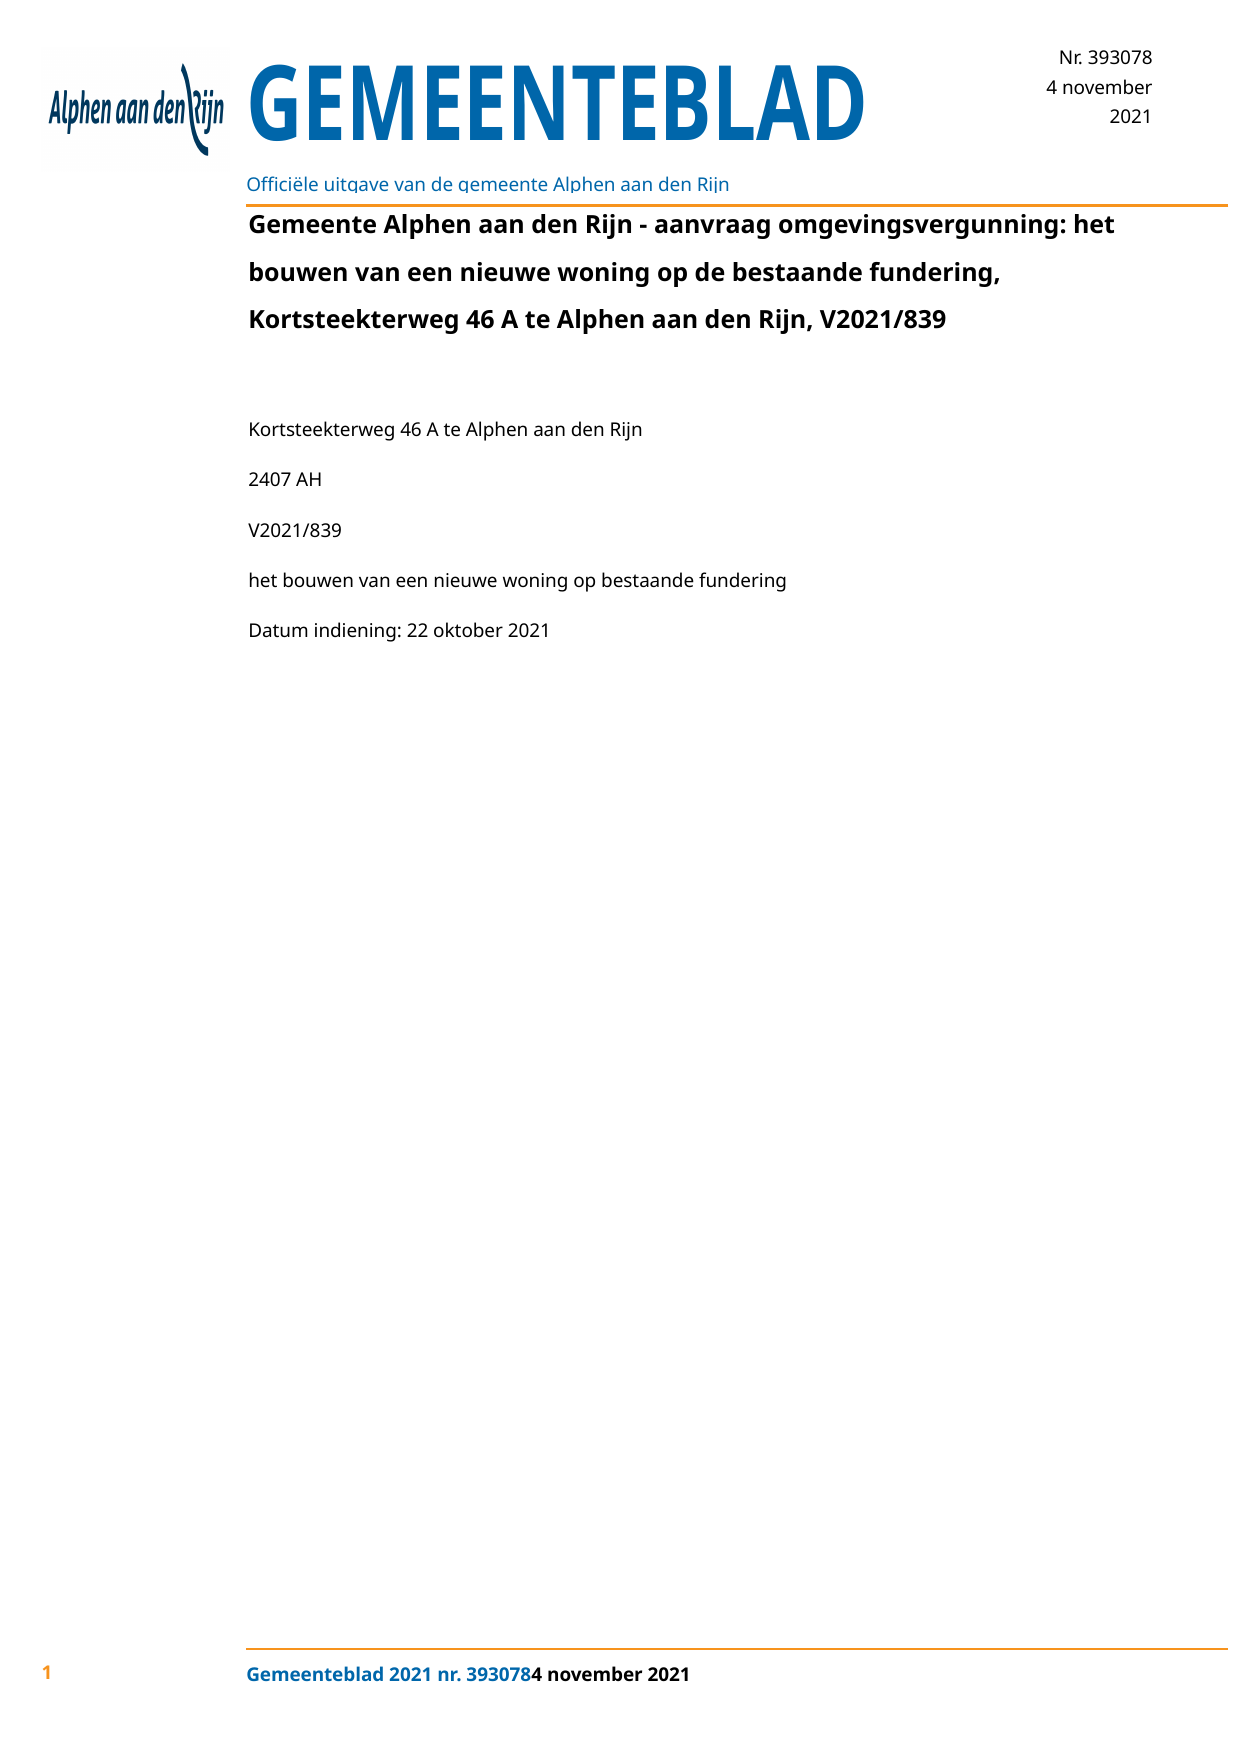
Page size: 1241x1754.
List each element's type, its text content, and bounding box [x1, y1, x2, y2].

text Kortsteekterweg 46 A te Alphen aan den Rijn [248, 416, 1152, 442]
text 2407 AH [248, 466, 1152, 492]
text Gemeente Alphen aan den Rijn - aanvraag omgevingsvergunning: het bouwen van een nieuwe woning op de bestaande fundering, Kortsteekterweg 46 A te Alphen aan den Rijn, V2021/839 [248, 207, 1152, 336]
text V2021/839 [248, 517, 1152, 542]
text Datum indiening: 22 oktober 2021 [248, 618, 1152, 643]
text het bouwen van een nieuwe woning op bestaande fundering [248, 567, 1152, 593]
picture [41, 47, 231, 172]
